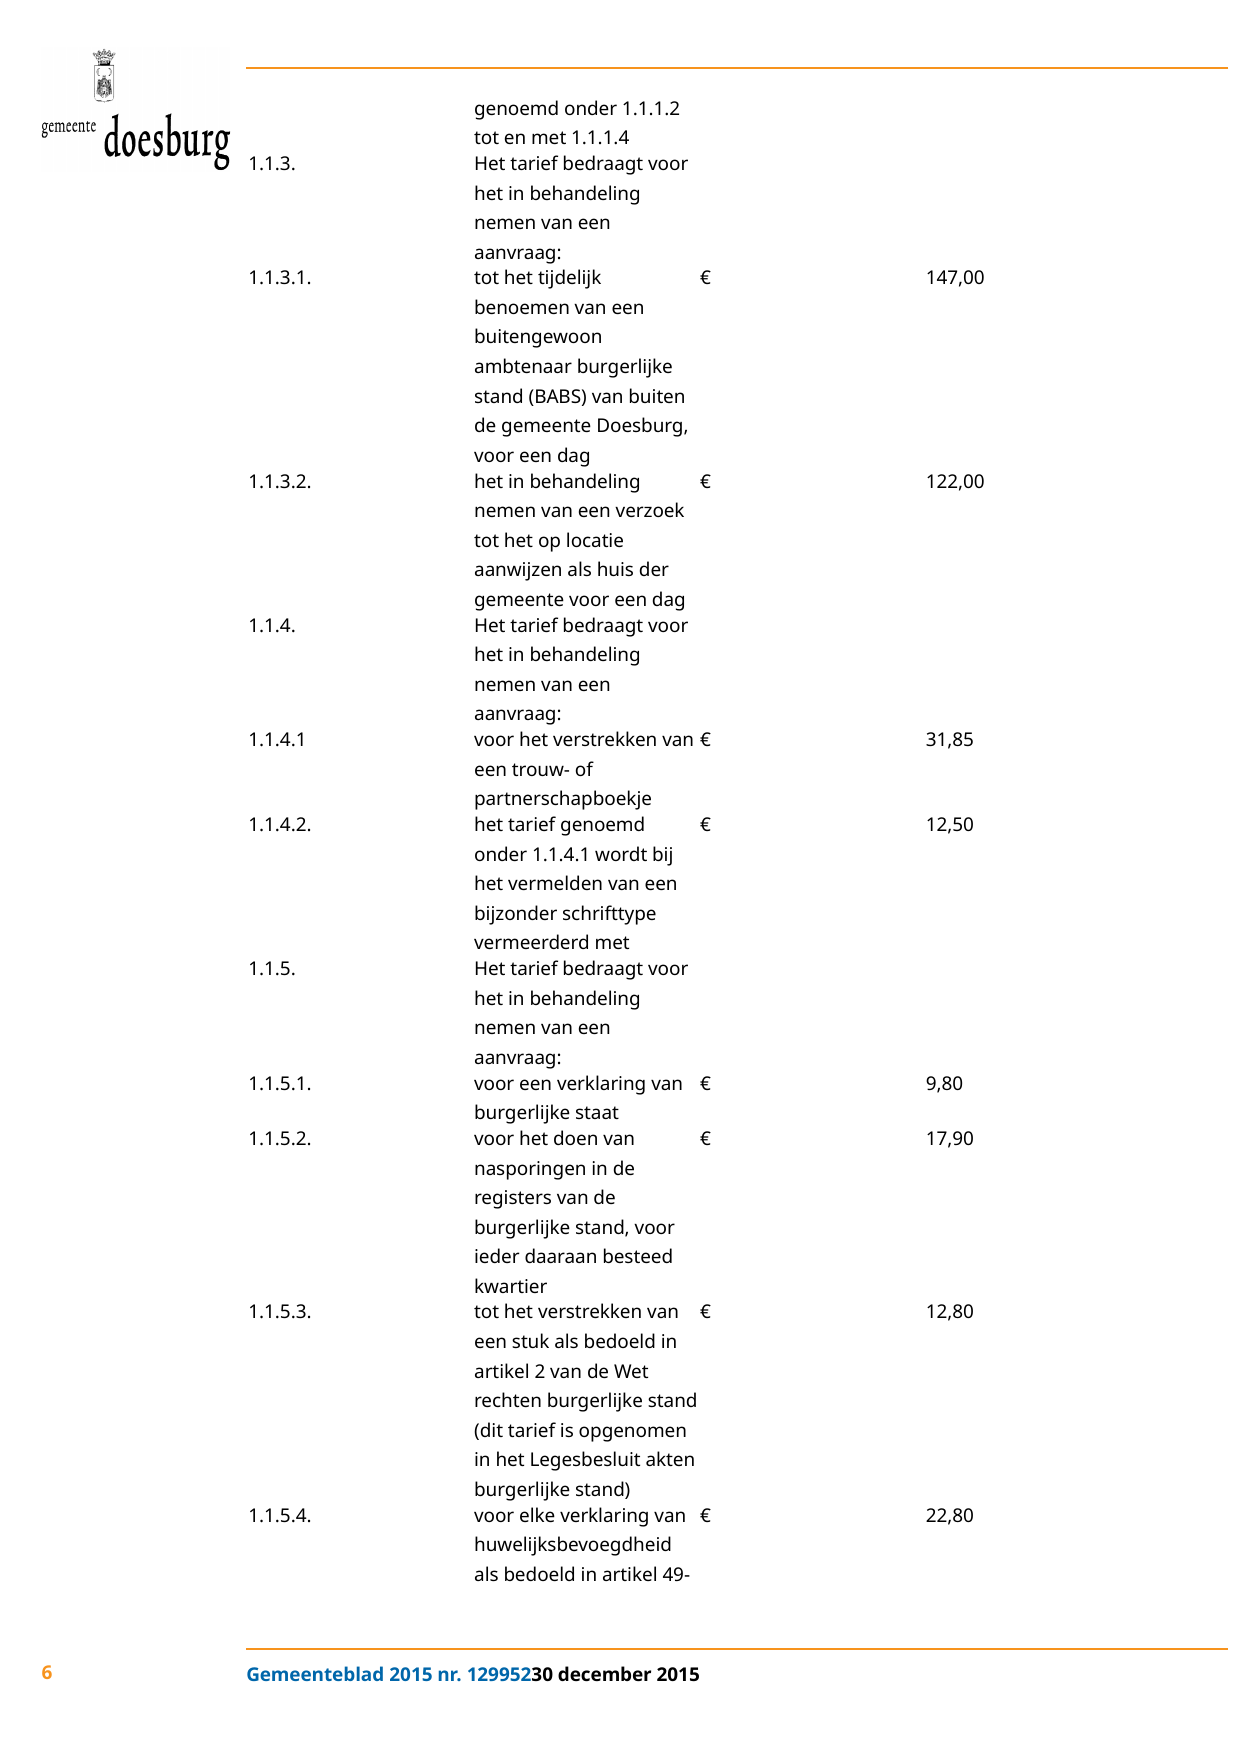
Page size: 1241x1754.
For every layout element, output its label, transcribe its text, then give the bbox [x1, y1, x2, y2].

table_cell het in behandeling nemen van een verzoek tot het op locatie aanwijzen als huis der gemeente voor een dag [474, 468, 700, 612]
table_cell 1.1.5. [248, 955, 474, 1070]
table_cell 12,50 [926, 811, 1152, 955]
table_cell Het tarief bedraagt voor het in behandeling nemen van een aanvraag: [474, 150, 700, 264]
table_cell [926, 95, 1152, 150]
table_cell het tarief genoemd onder 1.1.4.1 wordt bij het vermelden van een bijzonder schrifttype vermeerderd met [474, 811, 700, 955]
table_cell € [700, 1299, 926, 1502]
table_cell € [700, 1070, 926, 1125]
table_cell 12,80 [926, 1299, 1152, 1502]
table_cell € [700, 1502, 926, 1587]
table_cell [700, 612, 926, 726]
table_cell voor het verstrekken van een trouw- of partnerschapboekje [474, 726, 700, 811]
table_cell [700, 955, 926, 1070]
picture [41, 47, 231, 172]
table_cell [926, 150, 1152, 264]
table_cell 1.1.3. [248, 150, 474, 264]
table_cell [926, 612, 1152, 726]
table_cell € [700, 726, 926, 811]
table_cell 1.1.5.1. [248, 1070, 474, 1125]
table_cell voor elke verklaring van huwelijksbevoegdheid als bedoeld in artikel 49- [474, 1502, 700, 1587]
table_cell 1.1.5.3. [248, 1299, 474, 1502]
table_cell [700, 150, 926, 264]
table_cell tot het verstrekken van een stuk als bedoeld in artikel 2 van de Wet rechten burgerlijke stand (dit tarief is opgenomen in het Legesbesluit akten burgerlijke stand) [474, 1299, 700, 1502]
table_cell € [700, 265, 926, 468]
table_cell 122,00 [926, 468, 1152, 612]
table_cell 1.1.4. [248, 612, 474, 726]
table_cell 1.1.3.2. [248, 468, 474, 612]
table_cell 1.1.3.1. [248, 265, 474, 468]
table_cell 147,00 [926, 265, 1152, 468]
table_cell Het tarief bedraagt voor het in behandeling nemen van een aanvraag: [474, 955, 700, 1070]
table_cell [700, 95, 926, 150]
table_cell 17,90 [926, 1125, 1152, 1299]
table_cell 1.1.5.2. [248, 1125, 474, 1299]
table_cell 9,80 [926, 1070, 1152, 1125]
table_cell [248, 95, 474, 150]
table_cell 1.1.4.1 [248, 726, 474, 811]
table_cell € [700, 811, 926, 955]
table_cell [926, 955, 1152, 1070]
table_cell € [700, 468, 926, 612]
table_cell 1.1.5.4. [248, 1502, 474, 1587]
table_cell voor het doen van nasporingen in de registers van de burgerlijke stand, voor ieder daaraan besteed kwartier [474, 1125, 700, 1299]
table_cell 1.1.4.2. [248, 811, 474, 955]
table_cell 22,80 [926, 1502, 1152, 1587]
table_cell voor een verklaring van burgerlijke staat [474, 1070, 700, 1125]
table_cell genoemd onder 1.1.1.2 tot en met 1.1.1.4 [474, 95, 700, 150]
table_cell 31,85 [926, 726, 1152, 811]
table_cell Het tarief bedraagt voor het in behandeling nemen van een aanvraag: [474, 612, 700, 726]
table_cell tot het tijdelijk benoemen van een buitengewoon ambtenaar burgerlijke stand (BABS) van buiten de gemeente Doesburg, voor een dag [474, 265, 700, 468]
table_cell € [700, 1125, 926, 1299]
